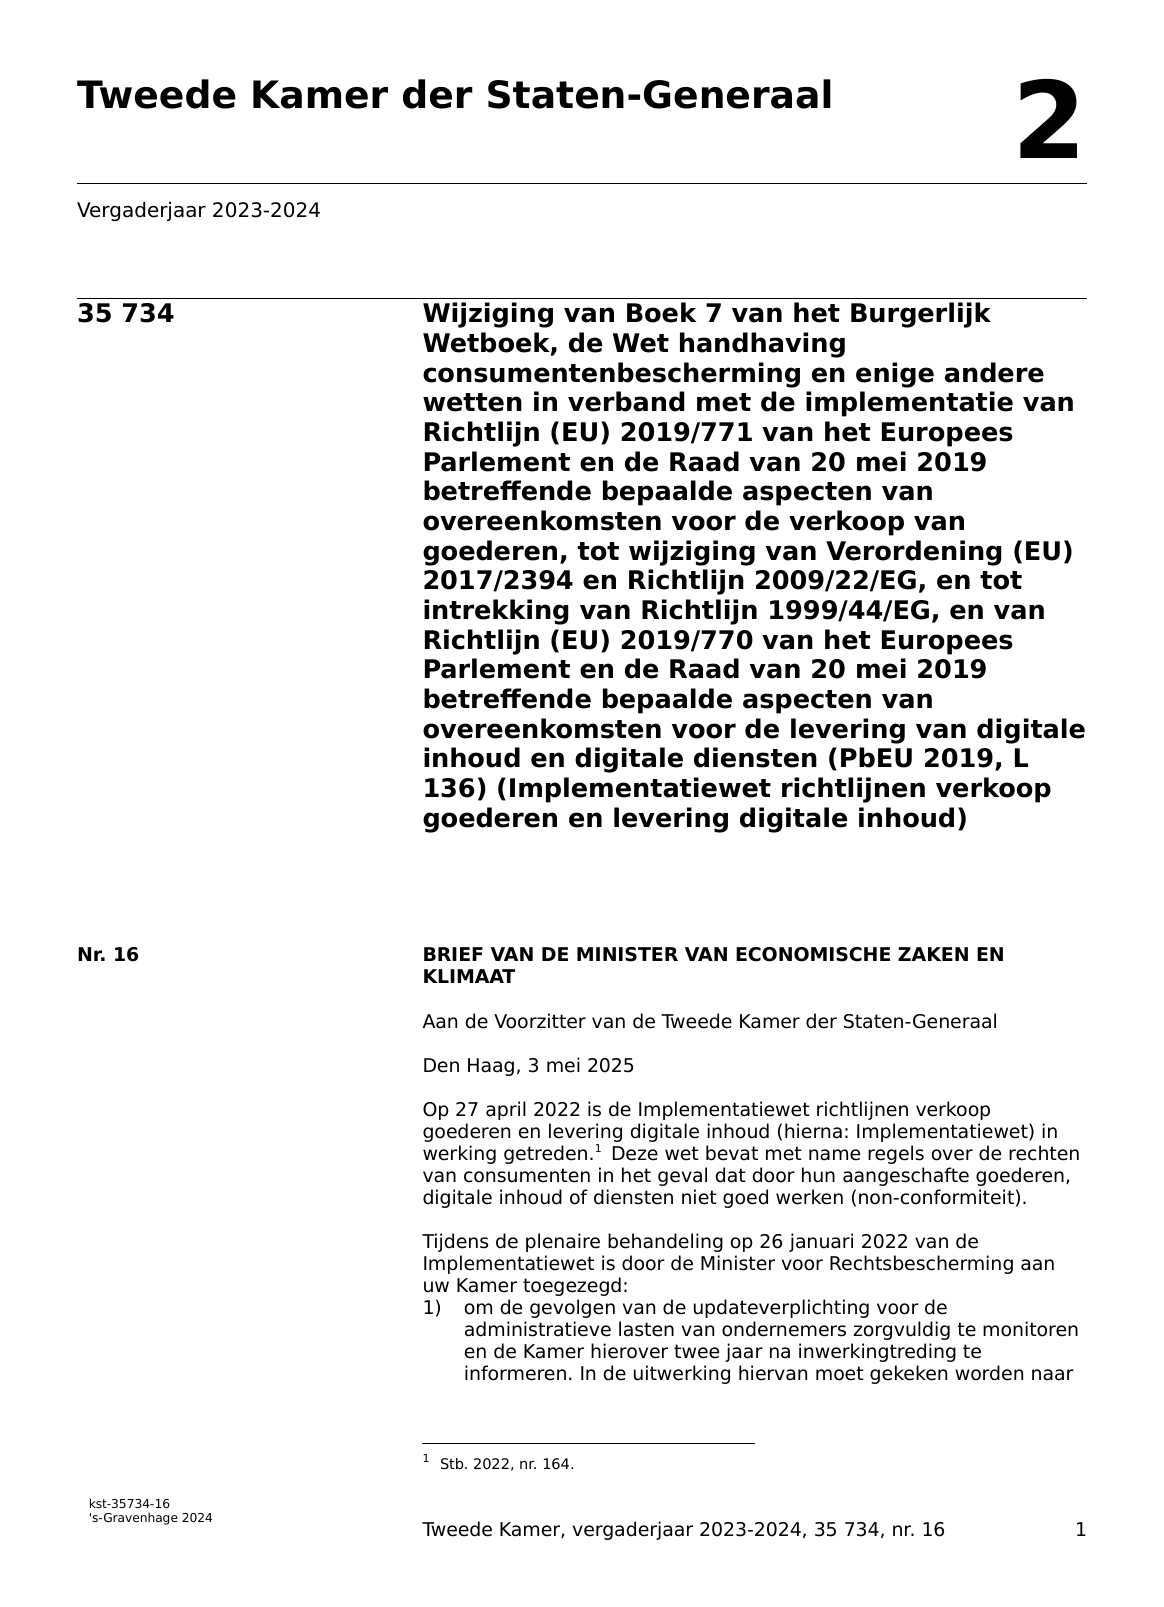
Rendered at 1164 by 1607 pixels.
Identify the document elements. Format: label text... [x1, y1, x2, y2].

table_header 2 [886, 59, 1087, 183]
table_cell Vergaderjaar 2023-2024 [77, 184, 1087, 298]
text Den Haag, 3 mei 2025 [422, 1055, 1087, 1077]
text Op 27 april 2022 is de Implementatiewet richtlijnen verkoop goederen en levering digitale inhoud (hierna: Implementatiewet) in werking getreden. Deze wet bevat met name regels over de rechten van consumenten in het geval dat door hun aangeschafte goederen, digitale inhoud of diensten niet goed werken (non-conformiteit). [422, 1099, 1087, 1209]
subtitle Nr. 16 BRIEF VAN DE MINISTER VAN ECONOMISCHE ZAKEN EN KLIMAAT [77, 944, 1087, 988]
text Stb. 2022, nr. 164. [422, 1452, 1087, 1474]
subtitle 35 734 Wijziging van Boek 7 van het Burgerlijk Wetboek, de Wet handhaving consumentenbescherming en enige andere wetten in verband met de implementatie van Richtlijn (EU) 2019/771 van het Europees Parlement en de Raad van 20 mei 2019 betreffende bepaalde aspecten van overeenkomsten voor de verkoop van goederen, tot wijziging van Verordening (EU) 2017/2394 en Richtlijn 2009/22/EG, en tot intrekking van Richtlijn 1999/44/EG, en van Richtlijn (EU) 2019/770 van het Europees Parlement en de Raad van 20 mei 2019 betreffende bepaalde aspecten van overeenkomsten voor de levering van digitale inhoud en digitale diensten (PbEU 2019, L 136) (Implementatiewet richtlijnen verkoop goederen en levering digitale inhoud) [77, 299, 1087, 833]
text kst-35734-16 [88, 1497, 323, 1511]
text 1) om de gevolgen van de updateverplichting voor de administratieve lasten van ondernemers zorgvuldig te monitoren en de Kamer hierover twee jaar na inwerkingtreding te informeren. In de uitwerking hiervan moet gekeken worden naar [422, 1297, 1087, 1385]
text Tijdens de plenaire behandeling op 26 januari 2022 van de Implementatiewet is door de Minister voor Rechtsbescherming aan uw Kamer toegezegd: [422, 1231, 1087, 1297]
text 's-Gravenhage 2024 [88, 1511, 323, 1525]
text Aan de Voorzitter van de Tweede Kamer der Staten-Generaal [422, 1011, 1087, 1032]
table_header Tweede Kamer der Staten-Generaal [77, 59, 886, 183]
